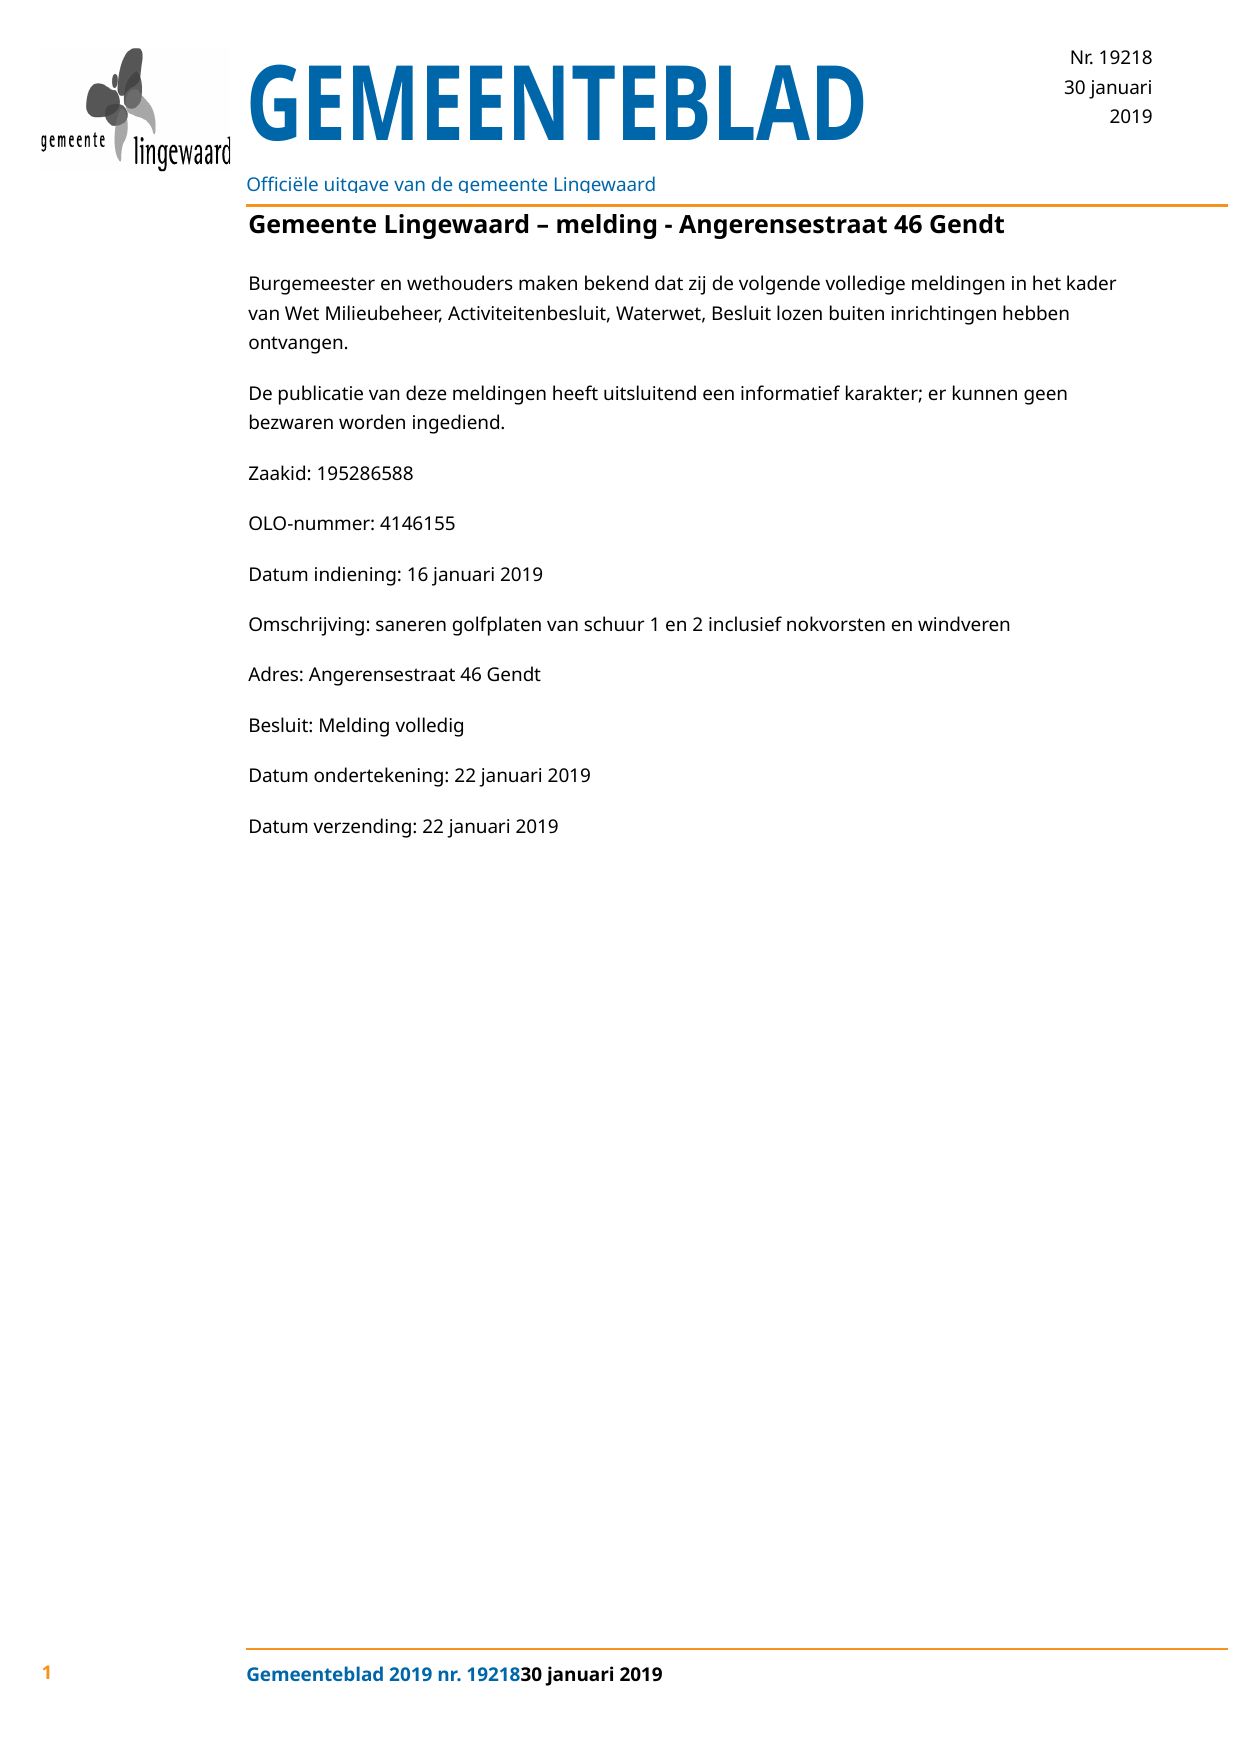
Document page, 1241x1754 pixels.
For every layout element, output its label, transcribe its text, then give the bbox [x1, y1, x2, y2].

text Besluit: Melding volledig [248, 712, 1152, 738]
text Omschrijving: saneren golfplaten van schuur 1 en 2 inclusief nokvorsten en windveren [248, 611, 1152, 637]
text Burgemeester en wethouders maken bekend dat zij de volgende volledige meldingen in het kader van Wet Milieubeheer, Activiteitenbesluit, Waterwet, Besluit lozen buiten inrichtingen hebben ontvangen. [248, 270, 1152, 355]
text Gemeente Lingewaard – melding - Angerensestraat 46 Gendt [248, 207, 1152, 241]
picture [41, 47, 231, 172]
text Zaakid: 195286588 [248, 460, 1152, 486]
text Datum ondertekening: 22 januari 2019 [248, 762, 1152, 788]
text Datum indiening: 16 januari 2019 [248, 561, 1152, 586]
text OLO-nummer: 4146155 [248, 510, 1152, 536]
text De publicatie van deze meldingen heeft uitsluitend een informatief karakter; er kunnen geen bezwaren worden ingediend. [248, 380, 1152, 435]
text Datum verzending: 22 januari 2019 [248, 813, 1152, 838]
text Adres: Angerensestraat 46 Gendt [248, 662, 1152, 687]
